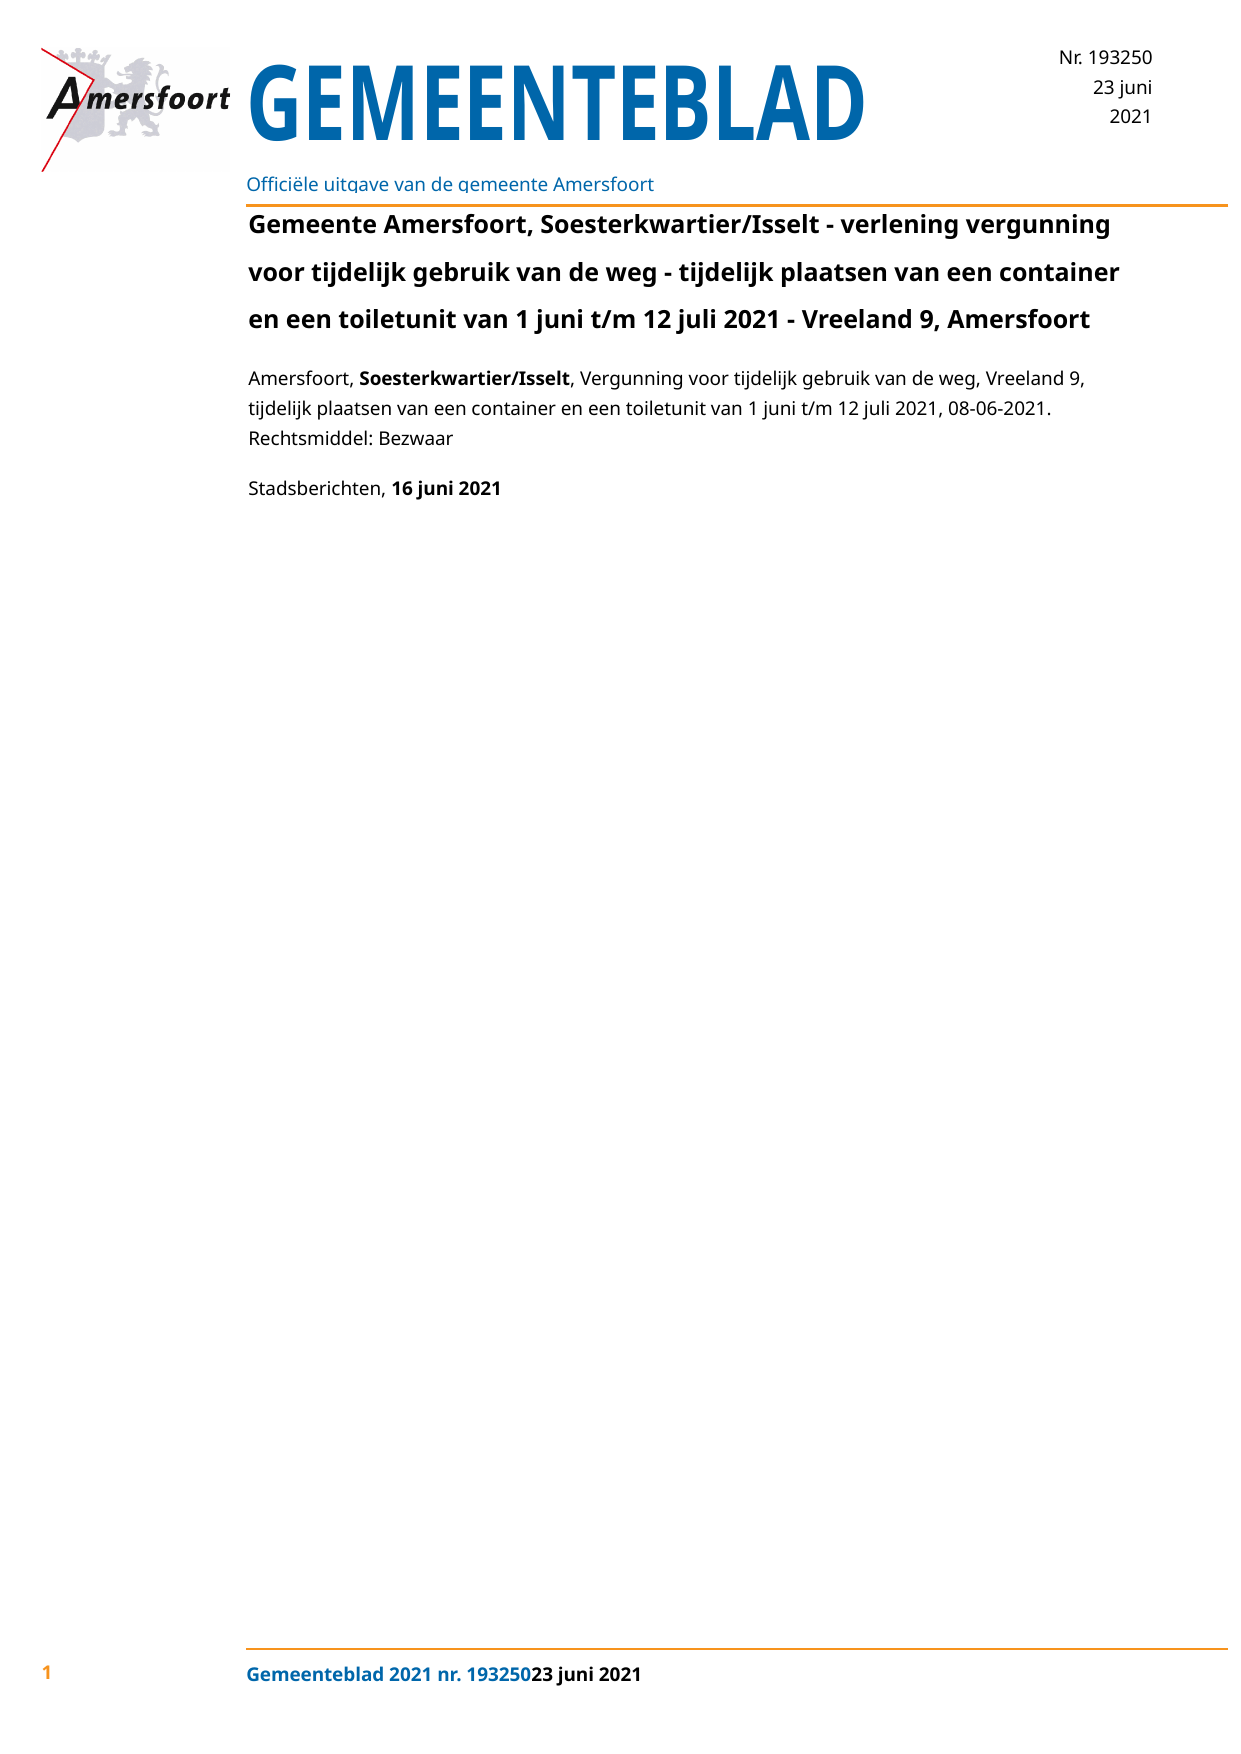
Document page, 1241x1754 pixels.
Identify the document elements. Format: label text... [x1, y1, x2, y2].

text Stadsberichten, 16 juni 2021 [248, 475, 1152, 501]
text Gemeente Amersfoort, Soesterkwartier/Isselt - verlening vergunning voor tijdelijk gebruik van de weg - tijdelijk plaatsen van een container en een toiletunit van 1 juni t/m 12 juli 2021 - Vreeland 9, Amersfoort [248, 207, 1152, 336]
picture [41, 47, 231, 172]
text Amersfoort, Soesterkwartier/Isselt, Vergunning voor tijdelijk gebruik van de weg, Vreeland 9, tijdelijk plaatsen van een container en een toiletunit van 1 juni t/m 12 juli 2021, 08-06-2021. Rechtsmiddel: Bezwaar [248, 366, 1152, 450]
